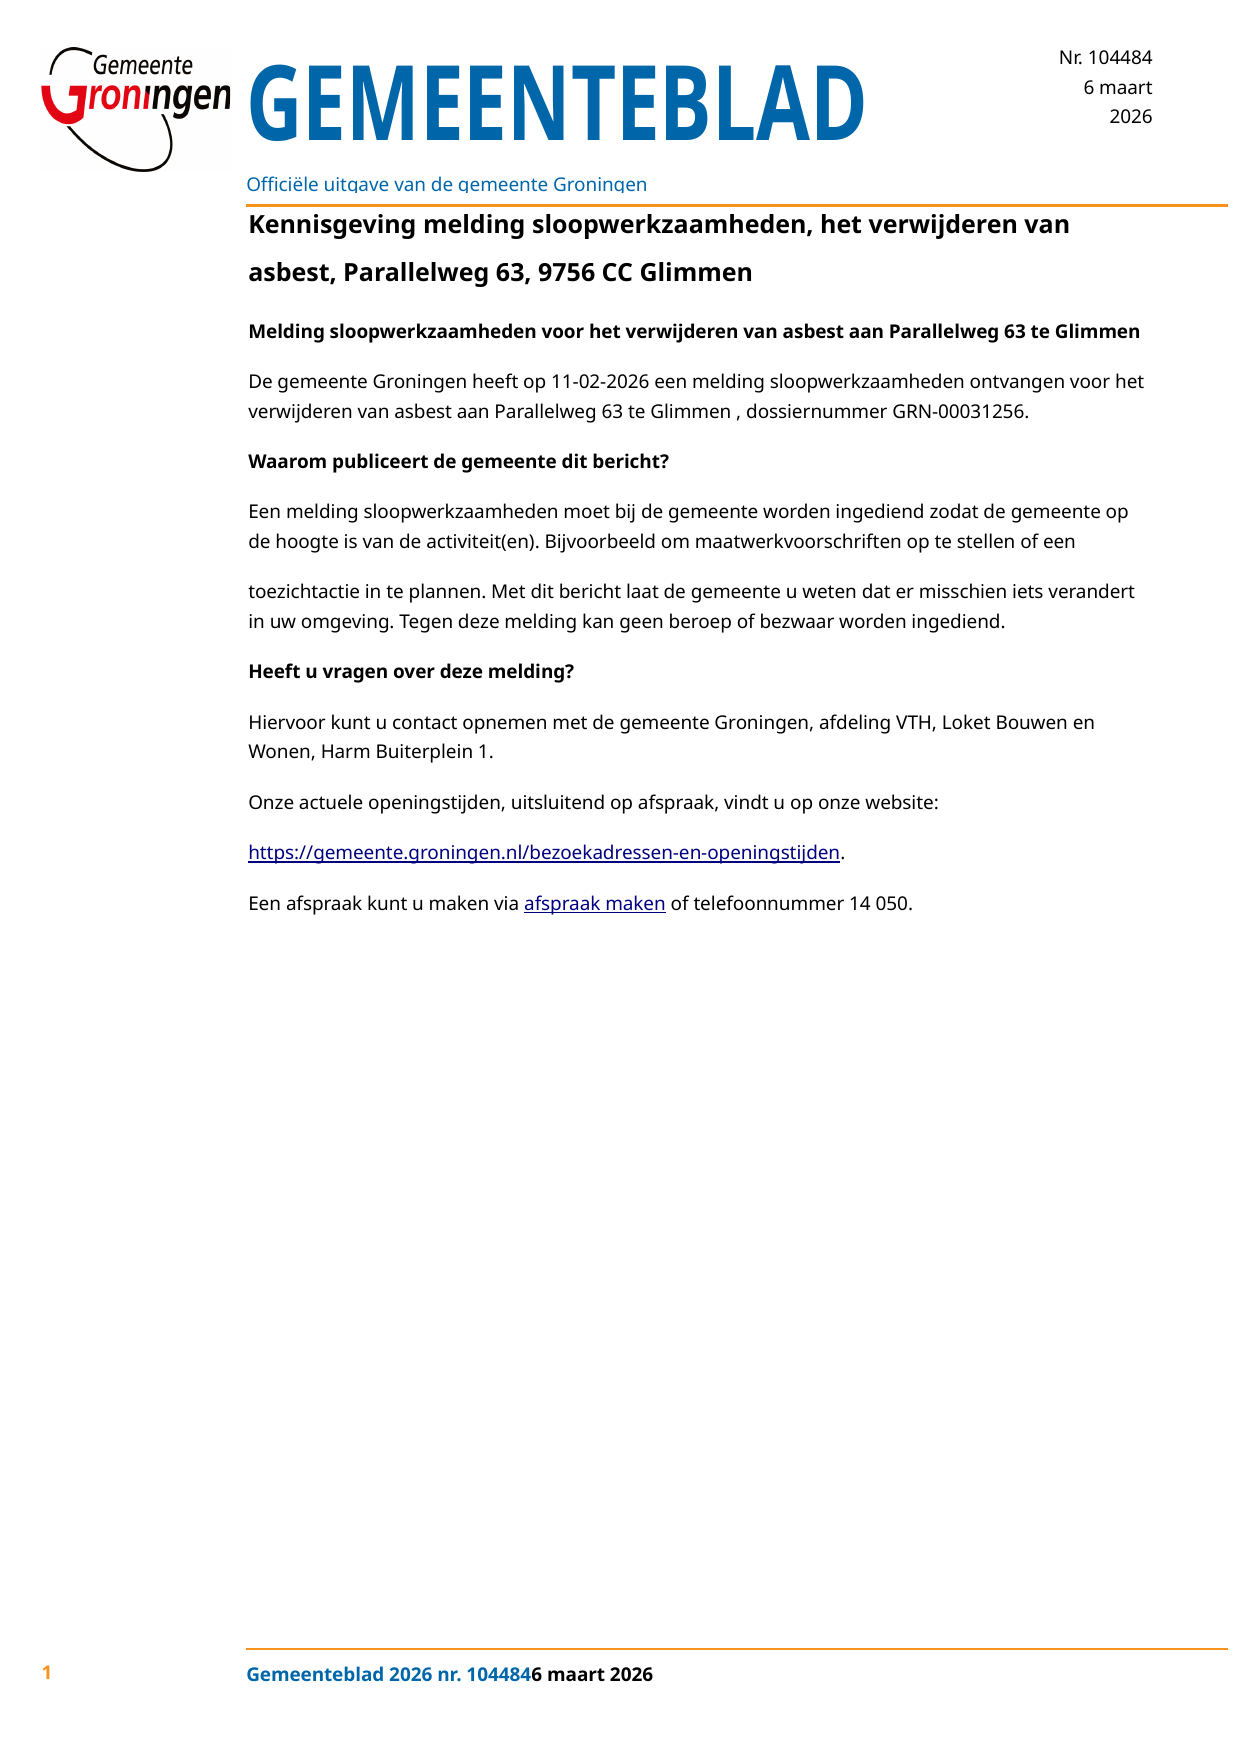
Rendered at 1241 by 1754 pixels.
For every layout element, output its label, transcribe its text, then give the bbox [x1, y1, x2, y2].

text toezichtactie in te plannen. Met dit bericht laat de gemeente u weten dat er misschien iets verandert in uw omgeving. Tegen deze melding kan geen beroep of bezwaar worden ingediend. [248, 579, 1152, 634]
text Melding sloopwerkzaamheden voor het verwijderen van asbest aan Parallelweg 63 te Glimmen [248, 318, 1152, 344]
text Een melding sloopwerkzaamheden moet bij de gemeente worden ingediend zodat de gemeente op de hoogte is van de activiteit(en). Bijvoorbeeld om maatwerkvoorschriften op te stellen of een [248, 499, 1152, 554]
text Kennisgeving melding sloopwerkzaamheden, het verwijderen van asbest, Parallelweg 63, 9756 CC Glimmen [248, 207, 1152, 288]
text Een afspraak kunt u maken via afspraak maken of telefoonnummer 14 050. [248, 890, 1152, 916]
text Waarom publiceert de gemeente dit bericht? [248, 448, 1152, 474]
text https://gemeente.groningen.nl/bezoekadressen-en-openingstijden. [248, 839, 1152, 865]
text Onze actuele openingstijden, uitsluitend op afspraak, vindt u op onze website: [248, 789, 1152, 815]
picture [41, 47, 231, 172]
text Heeft u vragen over deze melding? [248, 659, 1152, 684]
text De gemeente Groningen heeft op 11-02-2026 een melding sloopwerkzaamheden ontvangen voor het verwijderen van asbest aan Parallelweg 63 te Glimmen , dossiernummer GRN-00031256. [248, 368, 1152, 424]
text Hiervoor kunt u contact opnemen met de gemeente Groningen, afdeling VTH, Loket Bouwen en Wonen, Harm Buiterplein 1. [248, 709, 1152, 764]
